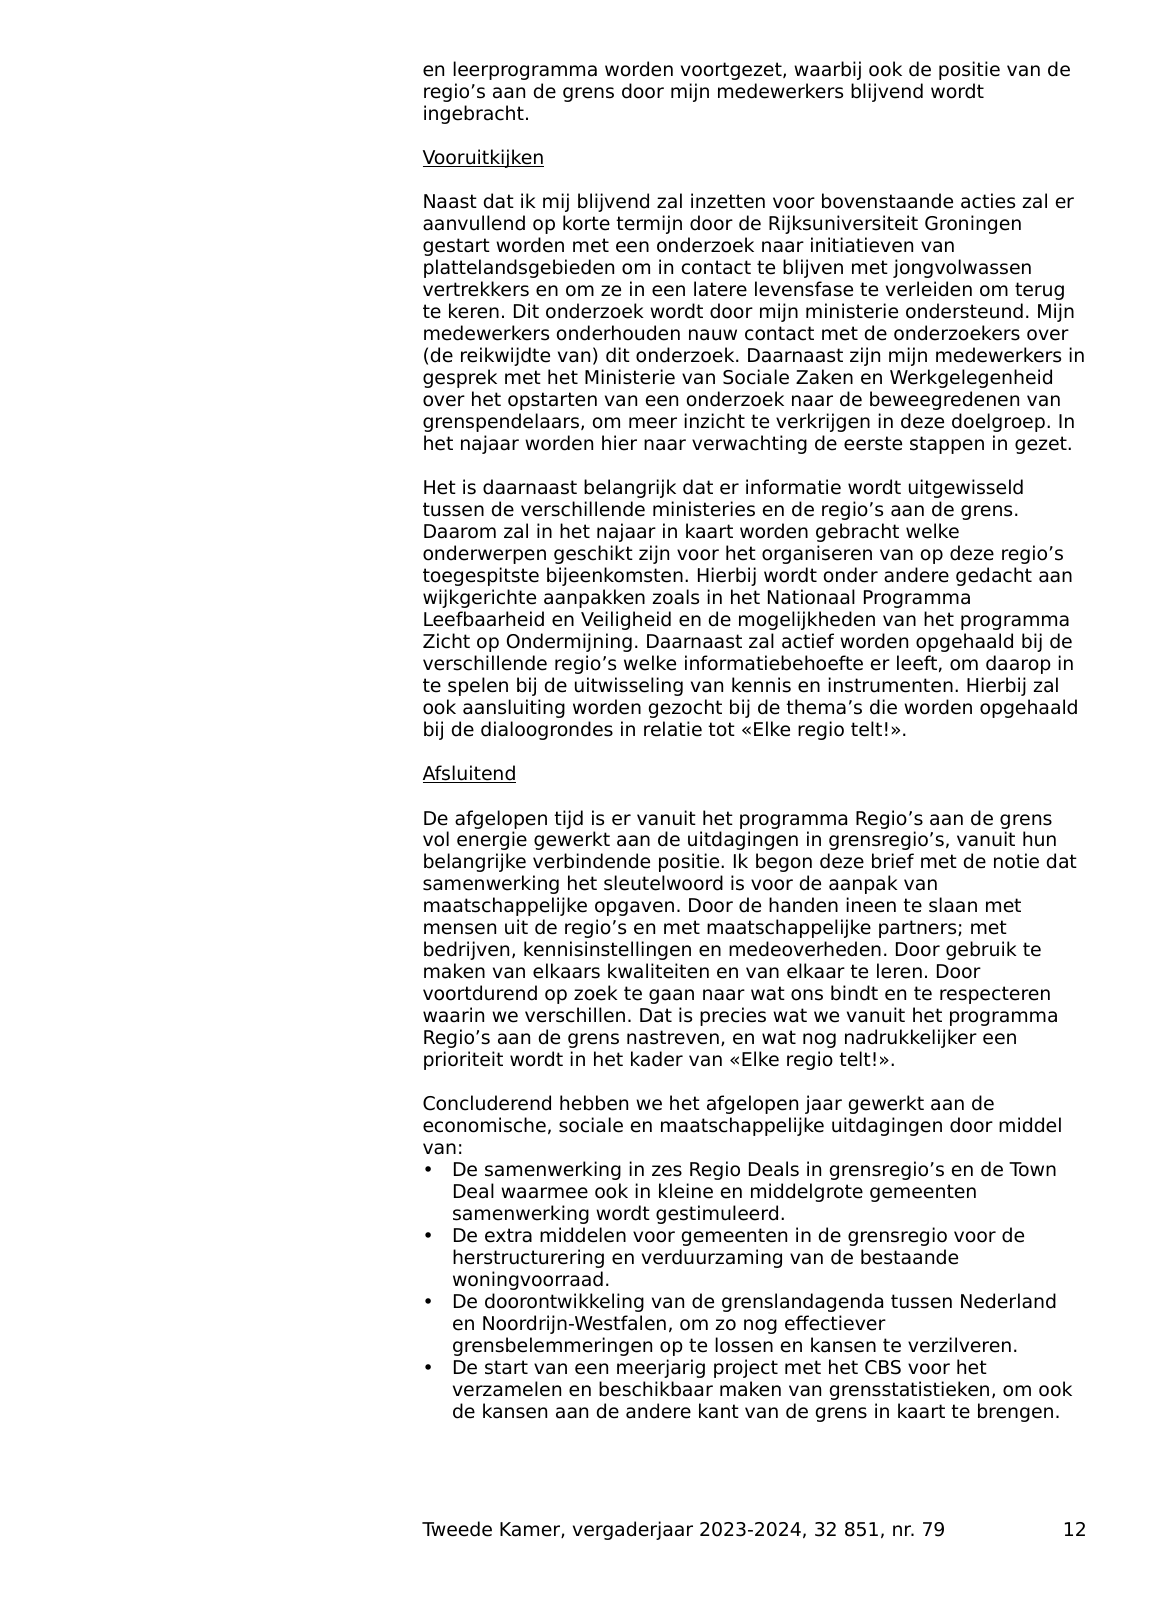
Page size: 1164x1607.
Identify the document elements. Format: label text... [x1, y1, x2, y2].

text De afgelopen tijd is er vanuit het programma Regio’s aan de grens vol energie gewerkt aan de uitdagingen in grensregio’s, vanuit hun belangrijke verbindende positie. Ik begon deze brief met de notie dat samenwerking het sleutelwoord is voor de aanpak van maatschappelijke opgaven. Door de handen ineen te slaan met mensen uit de regio’s en met maatschappelijke partners; met bedrijven, kennisinstellingen en medeoverheden. Door gebruik te maken van elkaars kwaliteiten en van elkaar te leren. Door voortdurend op zoek te gaan naar wat ons bindt en te respecteren waarin we verschillen. Dat is precies wat we vanuit het programma Regio’s aan de grens nastreven, en wat nog nadrukkelijker een prioriteit wordt in het kader van «Elke regio telt!». [422, 807, 1087, 1071]
text Concluderend hebben we het afgelopen jaar gewerkt aan de economische, sociale en maatschappelijke uitdagingen door middel van: [422, 1093, 1087, 1159]
text • De samenwerking in zes Regio Deals in grensregio’s en de Town Deal waarmee ook in kleine en middelgrote gemeenten samenwerking wordt gestimuleerd. [422, 1159, 1087, 1225]
text en leerprogramma worden voortgezet, waarbij ook de positie van de regio’s aan de grens door mijn medewerkers blijvend wordt ingebracht. [422, 59, 1087, 125]
text • De start van een meerjarig project met het CBS voor het verzamelen en beschikbaar maken van grensstatistieken, om ook de kansen aan de andere kant van de grens in kaart te brengen. [422, 1357, 1087, 1423]
subtitle Vooruitkijken [422, 147, 1087, 169]
subtitle Afsluitend [422, 763, 1087, 785]
text • De extra middelen voor gemeenten in de grensregio voor de herstructurering en verduurzaming van de bestaande woningvoorraad. [422, 1225, 1087, 1291]
text Het is daarnaast belangrijk dat er informatie wordt uitgewisseld tussen de verschillende ministeries en de regio’s aan de grens. Daarom zal in het najaar in kaart worden gebracht welke onderwerpen geschikt zijn voor het organiseren van op deze regio’s toegespitste bijeenkomsten. Hierbij wordt onder andere gedacht aan wijkgerichte aanpakken zoals in het Nationaal Programma Leefbaarheid en Veiligheid en de mogelijkheden van het programma Zicht op Ondermijning. Daarnaast zal actief worden opgehaald bij de verschillende regio’s welke informatiebehoefte er leeft, om daarop in te spelen bij de uitwisseling van kennis en instrumenten. Hierbij zal ook aansluiting worden gezocht bij de thema’s die worden opgehaald bij de dialoogrondes in relatie tot «Elke regio telt!». [422, 477, 1087, 741]
text • De doorontwikkeling van de grenslandagenda tussen Nederland en Noordrijn-Westfalen, om zo nog effectiever grensbelemmeringen op te lossen en kansen te verzilveren. [422, 1291, 1087, 1357]
text Naast dat ik mij blijvend zal inzetten voor bovenstaande acties zal er aanvullend op korte termijn door de Rijksuniversiteit Groningen gestart worden met een onderzoek naar initiatieven van plattelandsgebieden om in contact te blijven met jongvolwassen vertrekkers en om ze in een latere levensfase te verleiden om terug te keren. Dit onderzoek wordt door mijn ministerie ondersteund. Mijn medewerkers onderhouden nauw contact met de onderzoekers over (de reikwijdte van) dit onderzoek. Daarnaast zijn mijn medewerkers in gesprek met het Ministerie van Sociale Zaken en Werkgelegenheid over het opstarten van een onderzoek naar de beweegredenen van grenspendelaars, om meer inzicht te verkrijgen in deze doelgroep. In het najaar worden hier naar verwachting de eerste stappen in gezet. [422, 191, 1087, 455]
